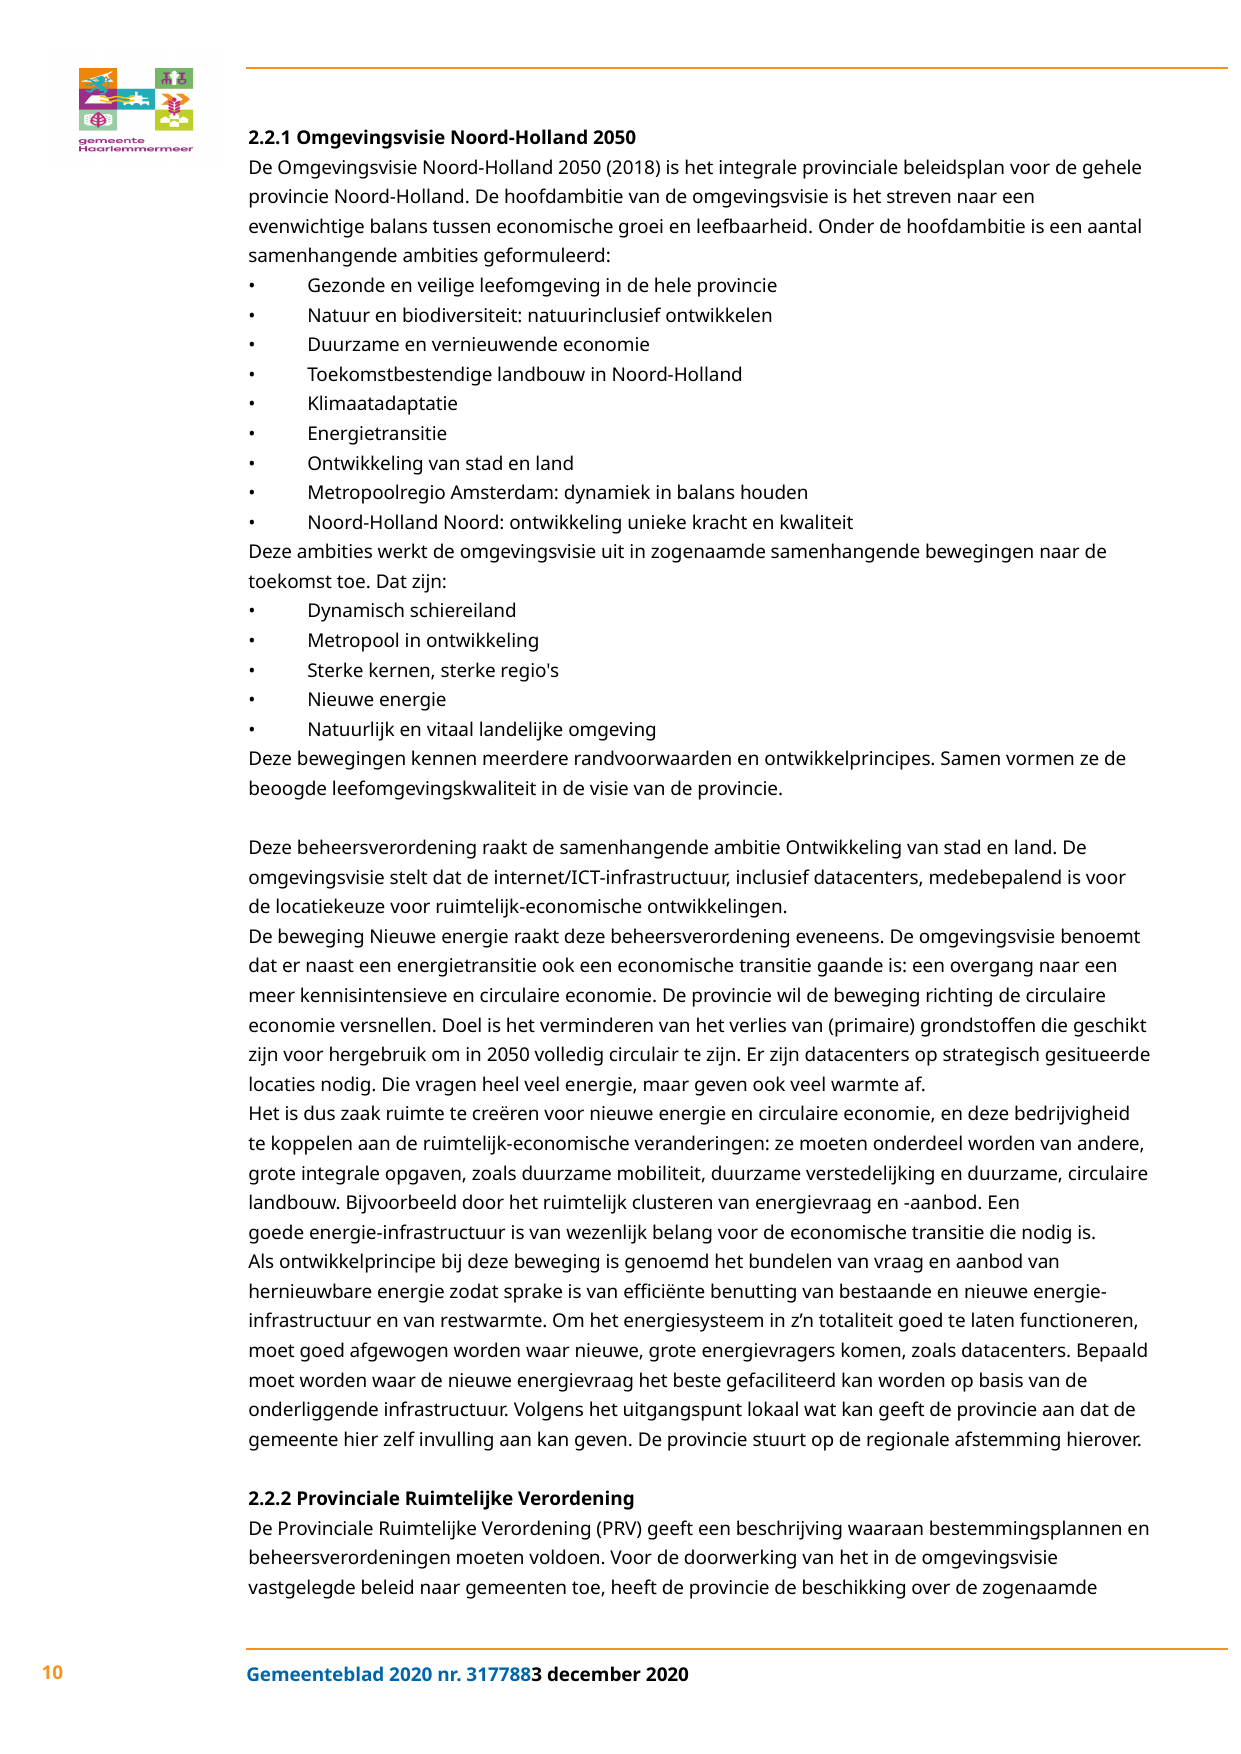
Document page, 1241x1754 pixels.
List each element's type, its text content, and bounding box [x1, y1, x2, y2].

text Deze ambities werkt de omgevingsvisie uit in zogenaamde samenhangende bewegingen naar de toekomst toe. Dat zijn: [248, 538, 1152, 594]
list Ontwikkeling van stad en land [248, 450, 1152, 476]
list Energietransitie [248, 420, 1152, 446]
text Als ontwikkelprincipe bij deze beweging is genoemd het bundelen van vraag en aanbod van hernieuwbare energie zodat sprake is van efficiënte benutting van bestaande en nieuwe energie-infrastructuur en van restwarmte. Om het energiesysteem in z’n totaliteit goed te laten functioneren, moet goed afgewogen worden waar nieuwe, grote energievragers komen, zoals datacenters. Bepaald moet worden waar de nieuwe energievraag het beste gefaciliteerd kan worden op basis van de onderliggende infrastructuur. Volgens het uitgangspunt lokaal wat kan geeft de provincie aan dat de gemeente hier zelf invulling aan kan geven. De provincie stuurt op de regionale afstemming hierover. [248, 1248, 1152, 1452]
text De Omgevingsvisie Noord-Holland 2050 (2018) is het integrale provinciale beleidsplan voor de gehele provincie Noord-Holland. De hoofdambitie van de omgevingsvisie is het streven naar een evenwichtige balans tussen economische groei en leefbaarheid. Onder de hoofdambitie is een aantal samenhangende ambities geformuleerd: [248, 154, 1152, 268]
text goede energie-infrastructuur is van wezenlijk belang voor de economische transitie die nodig is. [248, 1219, 1152, 1245]
list Duurzame en vernieuwende economie [248, 331, 1152, 357]
list Gezonde en veilige leefomgeving in de hele provincie [248, 272, 1152, 298]
list Noord-Holland Noord: ontwikkeling unieke kracht en kwaliteit [248, 509, 1152, 535]
text De beweging Nieuwe energie raakt deze beheersverordening eveneens. De omgevingsvisie benoemt dat er naast een energietransitie ook een economische transitie gaande is: een overgang naar een meer kennisintensieve en circulaire economie. De provincie wil de beweging richting de circulaire economie versnellen. Doel is het verminderen van het verlies van (primaire) grondstoffen die geschikt zijn voor hergebruik om in 2050 volledig circulair te zijn. Er zijn datacenters op strategisch gesitueerde locaties nodig. Die vragen heel veel energie, maar geven ook veel warmte af. [248, 923, 1152, 1097]
list Natuurlijk en vitaal landelijke omgeving [248, 716, 1152, 742]
text Het is dus zaak ruimte te creëren voor nieuwe energie en circulaire economie, en deze bedrijvigheid te koppelen aan de ruimtelijk-economische veranderingen: ze moeten onderdeel worden van andere, grote integrale opgaven, zoals duurzame mobiliteit, duurzame verstedelijking en duurzame, circulaire landbouw. Bijvoorbeeld door het ruimtelijk clusteren van energievraag en -aanbod. Een [248, 1101, 1152, 1215]
list Dynamisch schiereiland [248, 598, 1152, 623]
text Deze bewegingen kennen meerdere randvoorwaarden en ontwikkelprincipes. Samen vormen ze de beoogde leefomgevingskwaliteit in de visie van de provincie. [248, 746, 1152, 801]
list Klimaatadaptatie [248, 391, 1152, 416]
list Toekomstbestendige landbouw in Noord-Holland [248, 361, 1152, 387]
text 2.2.2 Provinciale Ruimtelijke Verordening [248, 1485, 1152, 1511]
text 2.2.1 Omgevingsvisie Noord-Holland 2050 [248, 124, 1152, 150]
list Natuur en biodiversiteit: natuurinclusief ontwikkelen [248, 302, 1152, 328]
list Nieuwe energie [248, 686, 1152, 712]
list Sterke kernen, sterke regio's [248, 657, 1152, 683]
picture [41, 47, 231, 172]
text De Provinciale Ruimtelijke Verordening (PRV) geeft een beschrijving waaraan bestemmingsplannen en beheersverordeningen moeten voldoen. Voor de doorwerking van het in de omgevingsvisie vastgelegde beleid naar gemeenten toe, heeft de provincie de beschikking over de zogenaamde [248, 1515, 1152, 1600]
text Deze beheersverordening raakt de samenhangende ambitie Ontwikkeling van stad en land. De omgevingsvisie stelt dat de internet/ICT-infrastructuur, inclusief datacenters, medebepalend is voor de locatiekeuze voor ruimtelijk-economische ontwikkelingen. [248, 834, 1152, 919]
list Metropool in ontwikkeling [248, 627, 1152, 653]
list Metropoolregio Amsterdam: dynamiek in balans houden [248, 479, 1152, 505]
